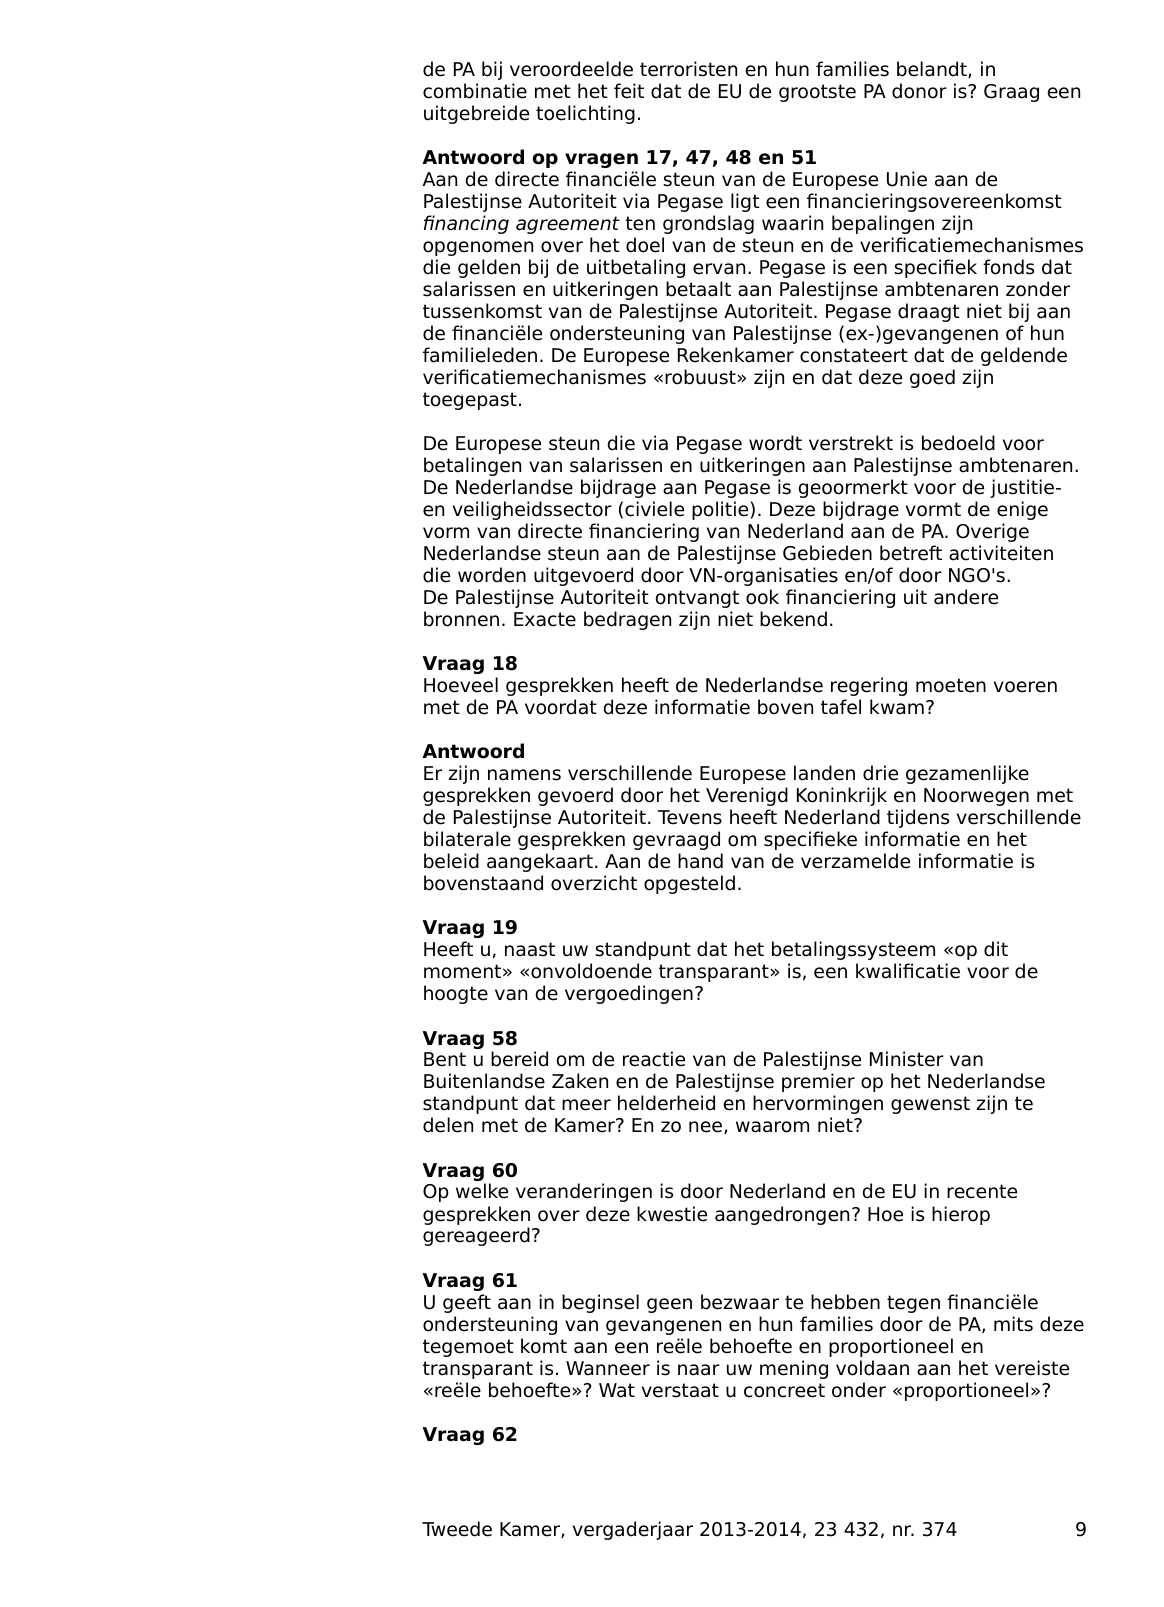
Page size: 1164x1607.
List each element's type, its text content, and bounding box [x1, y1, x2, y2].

text Hoeveel gesprekken heeft de Nederlandse regering moeten voeren met de PA voordat deze informatie boven tafel kwam? [422, 675, 1087, 719]
text Antwoord op vragen 17, 47, 48 en 51 [422, 147, 1087, 169]
text Vraag 61 [422, 1269, 1087, 1292]
text Vraag 58 [422, 1027, 1087, 1049]
text Vraag 62 [422, 1424, 1087, 1446]
text Vraag 60 [422, 1159, 1087, 1181]
text Er zijn namens verschillende Europese landen drie gezamenlijke gesprekken gevoerd door het Verenigd Koninkrijk en Noorwegen met de Palestijnse Autoriteit. Tevens heeft Nederland tijdens verschillende bilaterale gesprekken gevraagd om specifieke informatie en het beleid aangekaart. Aan de hand van de verzamelde informatie is bovenstaand overzicht opgesteld. [422, 763, 1087, 895]
text Vraag 18 [422, 653, 1087, 675]
text Vraag 19 [422, 917, 1087, 939]
text Aan de directe financiële steun van de Europese Unie aan de Palestijnse Autoriteit via Pegase ligt een financieringsovereenkomst financing agreement ten grondslag waarin bepalingen zijn opgenomen over het doel van de steun en de verificatiemechanismes die gelden bij de uitbetaling ervan. Pegase is een specifiek fonds dat salarissen en uitkeringen betaalt aan Palestijnse ambtenaren zonder tussenkomst van de Palestijnse Autoriteit. Pegase draagt niet bij aan de financiële ondersteuning van Palestijnse (ex-)gevangenen of hun familieleden. De Europese Rekenkamer constateert dat de geldende verificatiemechanismes «robuust» zijn en dat deze goed zijn toegepast. [422, 169, 1087, 411]
text U geeft aan in beginsel geen bezwaar te hebben tegen financiële ondersteuning van gevangenen en hun families door de PA, mits deze tegemoet komt aan een reële behoefte en proportioneel en transparant is. Wanneer is naar uw mening voldaan aan het vereiste «reële behoefte»? Wat verstaat u concreet onder «proportioneel»? [422, 1292, 1087, 1401]
text Bent u bereid om de reactie van de Palestijnse Minister van Buitenlandse Zaken en de Palestijnse premier op het Nederlandse standpunt dat meer helderheid en hervormingen gewenst zijn te delen met de Kamer? En zo nee, waarom niet? [422, 1049, 1087, 1137]
text de PA bij veroordeelde terroristen en hun families belandt, in combinatie met het feit dat de EU de grootste PA donor is? Graag een uitgebreide toelichting. [422, 59, 1087, 125]
text Antwoord [422, 741, 1087, 763]
text De Europese steun die via Pegase wordt verstrekt is bedoeld voor betalingen van salarissen en uitkeringen aan Palestijnse ambtenaren. De Nederlandse bijdrage aan Pegase is geoormerkt voor de justitie- en veiligheidssector (civiele politie). Deze bijdrage vormt de enige vorm van directe financiering van Nederland aan de PA. Overige Nederlandse steun aan de Palestijnse Gebieden betreft activiteiten die worden uitgevoerd door VN-organisaties en/of door NGO's. [422, 433, 1087, 587]
text Heeft u, naast uw standpunt dat het betalingssysteem «op dit moment» «onvoldoende transparant» is, een kwalificatie voor de hoogte van de vergoedingen? [422, 939, 1087, 1005]
text De Palestijnse Autoriteit ontvangt ook financiering uit andere bronnen. Exacte bedragen zijn niet bekend. [422, 587, 1087, 631]
text Op welke veranderingen is door Nederland en de EU in recente gesprekken over deze kwestie aangedrongen? Hoe is hierop gereageerd? [422, 1181, 1087, 1247]
